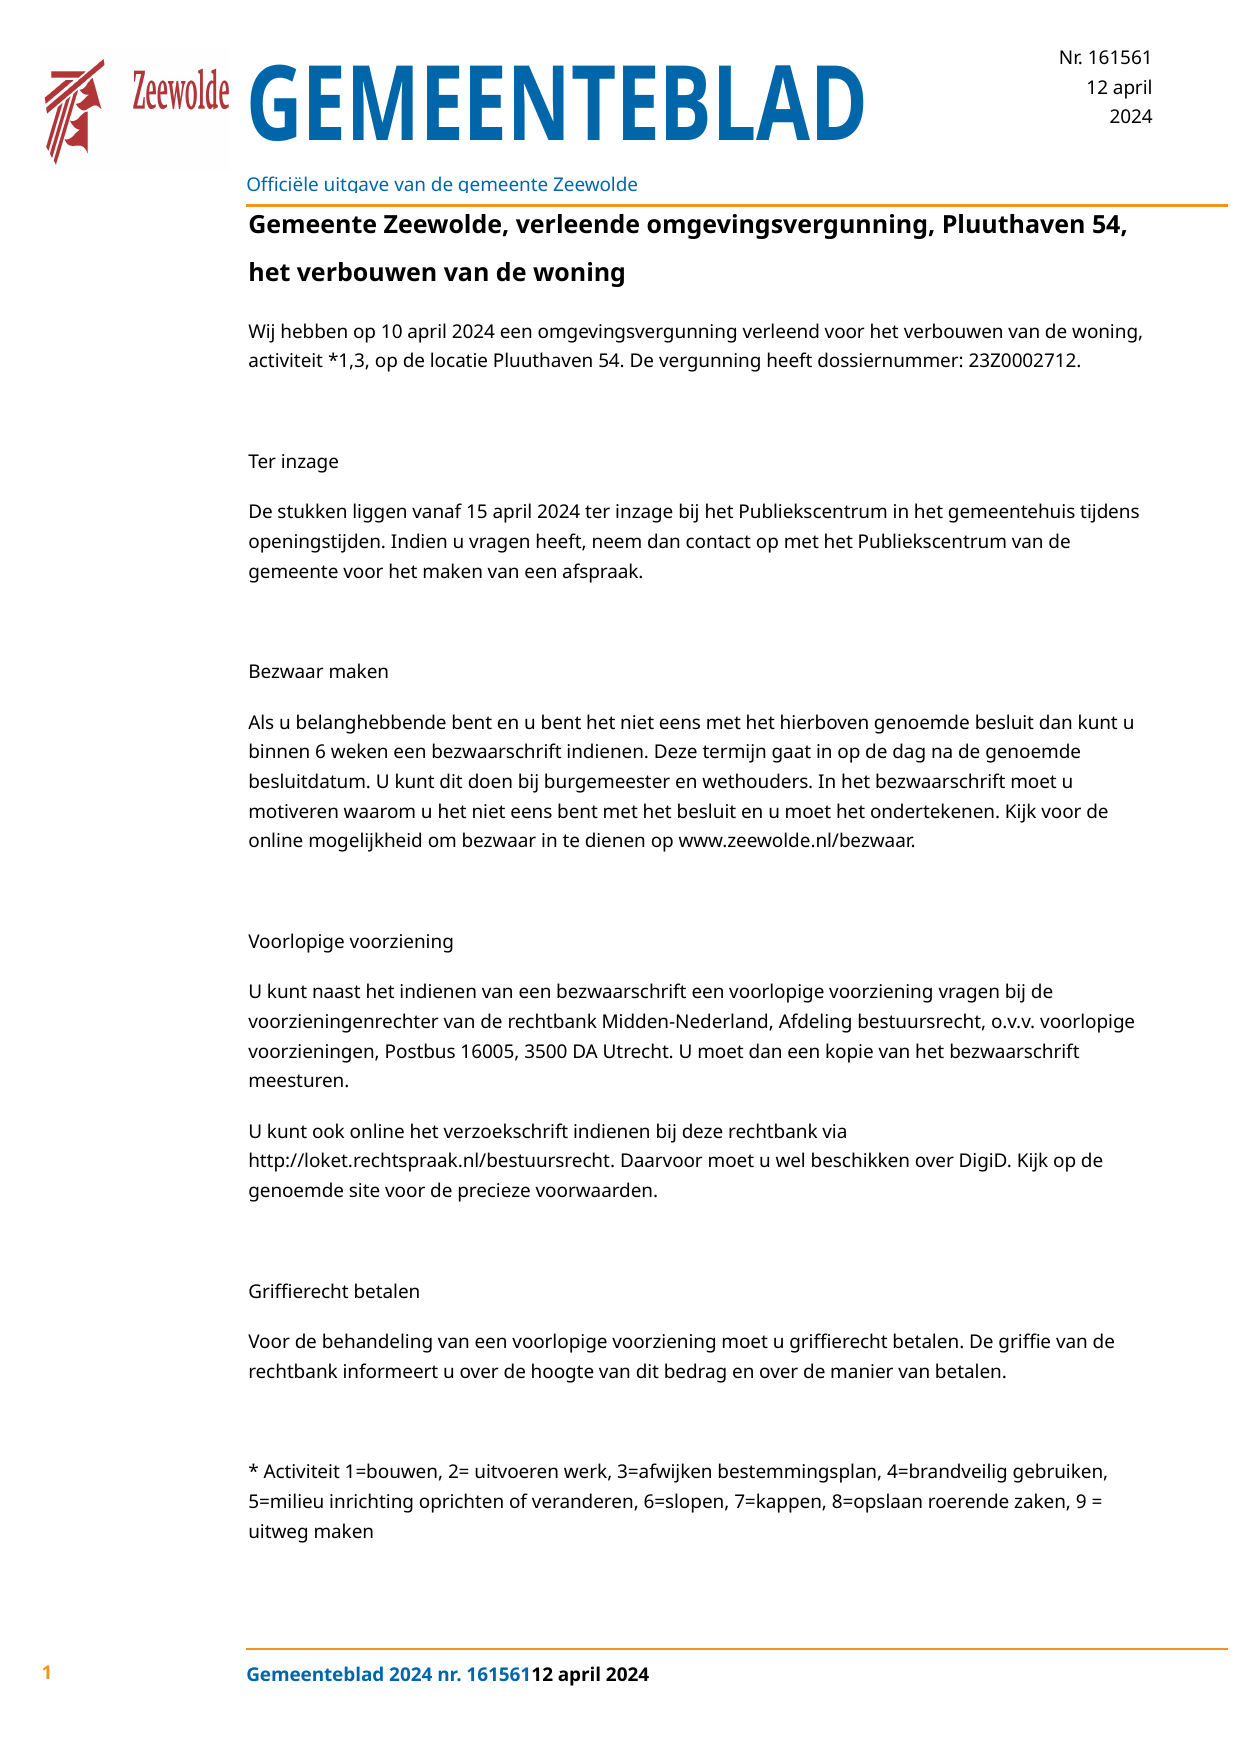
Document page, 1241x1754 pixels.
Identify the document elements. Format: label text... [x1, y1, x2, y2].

picture [41, 47, 231, 172]
text De stukken liggen vanaf 15 april 2024 ter inzage bij het Publiekscentrum in het gemeentehuis tijdens openingstijden. Indien u vragen heeft, neem dan contact op met het Publiekscentrum van de gemeente voor het maken van een afspraak. [248, 499, 1152, 584]
text * Activiteit 1=bouwen, 2= uitvoeren werk, 3=afwijken bestemmingsplan, 4=brandveilig gebruiken, 5=milieu inrichting oprichten of veranderen, 6=slopen, 7=kappen, 8=opslaan roerende zaken, 9 = uitweg maken [248, 1459, 1152, 1544]
text Gemeente Zeewolde, verleende omgevingsvergunning, Pluuthaven 54, het verbouwen van de woning [248, 207, 1152, 288]
text Ter inzage [248, 448, 1152, 474]
text Als u belanghebbende bent en u bent het niet eens met het hierboven genoemde besluit dan kunt u binnen 6 weken een bezwaarschrift indienen. Deze termijn gaat in op de dag na de genoemde besluitdatum. U kunt dit doen bij burgemeester en wethouders. In het bezwaarschrift moet u motiveren waarom u het niet eens bent met het besluit en u moet het ondertekenen. Kijk voor de online mogelijkheid om bezwaar in te dienen op www.zeewolde.nl/bezwaar. [248, 709, 1152, 853]
text Voorlopige voorziening [248, 928, 1152, 954]
text U kunt ook online het verzoekschrift indienen bij deze rechtbank via http://loket.rechtspraak.nl/bestuursrecht. Daarvoor moet u wel beschikken over DigiD. Kijk op de genoemde site voor de precieze voorwaarden. [248, 1118, 1152, 1203]
text Wij hebben op 10 april 2024 een omgevingsvergunning verleend voor het verbouwen van de woning, activiteit *1,3, op de locatie Pluuthaven 54. De vergunning heeft dossiernummer: 23Z0002712. [248, 318, 1152, 373]
text Griffierecht betalen [248, 1278, 1152, 1304]
text Voor de behandeling van een voorlopige voorziening moet u griffierecht betalen. De griffie van de rechtbank informeert u over de hoogte van dit bedrag en over de manier van betalen. [248, 1328, 1152, 1384]
text Bezwaar maken [248, 659, 1152, 684]
text U kunt naast het indienen van een bezwaarschrift een voorlopige voorziening vragen bij de voorzieningenrechter van de rechtbank Midden-Nederland, Afdeling bestuursrecht, o.v.v. voorlopige voorzieningen, Postbus 16005, 3500 DA Utrecht. U moet dan een kopie van het bezwaarschrift meesturen. [248, 979, 1152, 1093]
